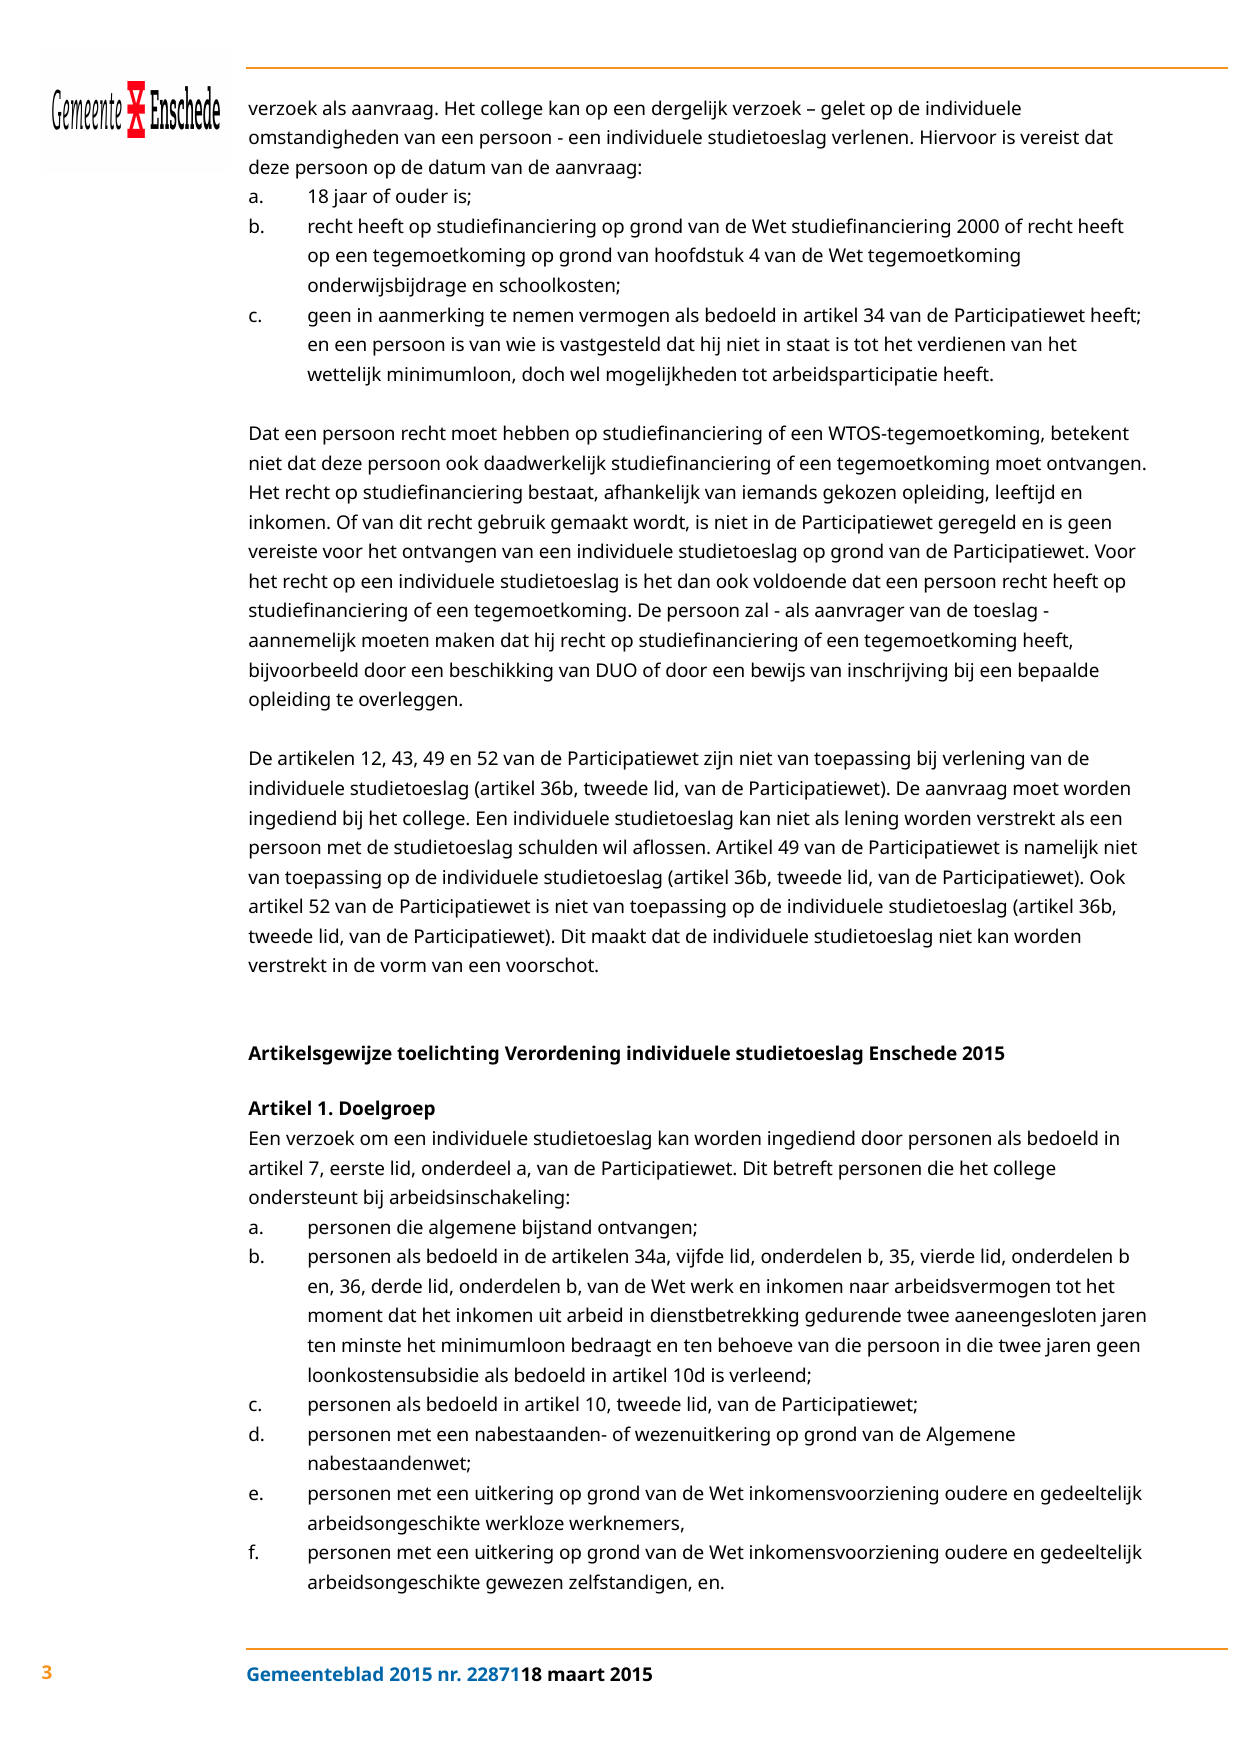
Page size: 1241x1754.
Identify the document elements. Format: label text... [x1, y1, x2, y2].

picture [41, 47, 231, 172]
list personen met een nabestaanden- of wezenuitkering op grond van de Algemene nabestaandenwet; [248, 1421, 1152, 1476]
list geen in aanmerking te nemen vermogen als bedoeld in artikel 34 van de Participatiewet heeft; en een persoon is van wie is vastgesteld dat hij niet in staat is tot het verdienen van het wettelijk minimumloon, doch wel mogelijkheden tot arbeidsparticipatie heeft. [248, 302, 1152, 387]
text Een verzoek om een individuele studietoeslag kan worden ingediend door personen als bedoeld in artikel 7, eerste lid, onderdeel a, van de Participatiewet. Dit betreft personen die het college ondersteunt bij arbeidsinschakeling: [248, 1125, 1152, 1210]
list personen als bedoeld in artikel 10, tweede lid, van de Participatiewet; [248, 1391, 1152, 1417]
list personen als bedoeld in de artikelen 34a, vijfde lid, onderdelen b, 35, vierde lid, onderdelen b en, 36, derde lid, onderdelen b, van de Wet werk en inkomen naar arbeidsvermogen tot het moment dat het inkomen uit arbeid in dienstbetrekking gedurende twee aaneengesloten jaren ten minste het minimumloon bedraagt en ten behoeve van die persoon in die twee jaren geen loonkostensubsidie als bedoeld in artikel 10d is verleend; [248, 1243, 1152, 1388]
text Artikel 1. Doelgroep [248, 1096, 1152, 1121]
text De artikelen 12, 43, 49 en 52 van de Participatiewet zijn niet van toepassing bij verlening van de individuele studietoeslag (artikel 36b, tweede lid, van de Participatiewet). De aanvraag moet worden ingediend bij het college. Een individuele studietoeslag kan niet als lening worden verstrekt als een persoon met de studietoeslag schulden wil aflossen. Artikel 49 van de Participatiewet is namelijk niet van toepassing op de individuele studietoeslag (artikel 36b, tweede lid, van de Participatiewet). Ook artikel 52 van de Participatiewet is niet van toepassing op de individuele studietoeslag (artikel 36b, tweede lid, van de Participatiewet). Dit maakt dat de individuele studietoeslag niet kan worden verstrekt in de vorm van een voorschot. [248, 746, 1152, 978]
list personen met een uitkering op grond van de Wet inkomensvoorziening oudere en gedeeltelijk arbeidsongeschikte werkloze werknemers, [248, 1480, 1152, 1536]
text Artikelsgewijze toelichting Verordening individuele studietoeslag Enschede 2015 [248, 1038, 1152, 1066]
text Dat een persoon recht moet hebben op studiefinanciering of een WTOS-tegemoetkoming, betekent niet dat deze persoon ook daadwerkelijk studiefinanciering of een tegemoetkoming moet ontvangen. Het recht op studiefinanciering bestaat, afhankelijk van iemands gekozen opleiding, leeftijd en inkomen. Of van dit recht gebruik gemaakt wordt, is niet in de Participatiewet geregeld en is geen vereiste voor het ontvangen van een individuele studietoeslag op grond van de Participatiewet. Voor het recht op een individuele studietoeslag is het dan ook voldoende dat een persoon recht heeft op studiefinanciering of een tegemoetkoming. De persoon zal - als aanvrager van de toeslag - aannemelijk moeten maken dat hij recht op studiefinanciering of een tegemoetkoming heeft, bijvoorbeeld door een beschikking van DUO of door een bewijs van inschrijving bij een bepaalde opleiding te overleggen. [248, 420, 1152, 712]
list 18 jaar of ouder is; [248, 183, 1152, 209]
list personen met een uitkering op grond van de Wet inkomensvoorziening oudere en gedeeltelijk arbeidsongeschikte gewezen zelfstandigen, en. [248, 1539, 1152, 1595]
text verzoek als aanvraag. Het college kan op een dergelijk verzoek – gelet op de individuele omstandigheden van een persoon - een individuele studietoeslag verlenen. Hiervoor is vereist dat deze persoon op de datum van de aanvraag: [248, 95, 1152, 180]
list recht heeft op studiefinanciering op grond van de Wet studiefinanciering 2000 of recht heeft op een tegemoetkoming op grond van hoofdstuk 4 van de Wet tegemoetkoming onderwijsbijdrage en schoolkosten; [248, 213, 1152, 298]
list personen die algemene bijstand ontvangen; [248, 1214, 1152, 1240]
